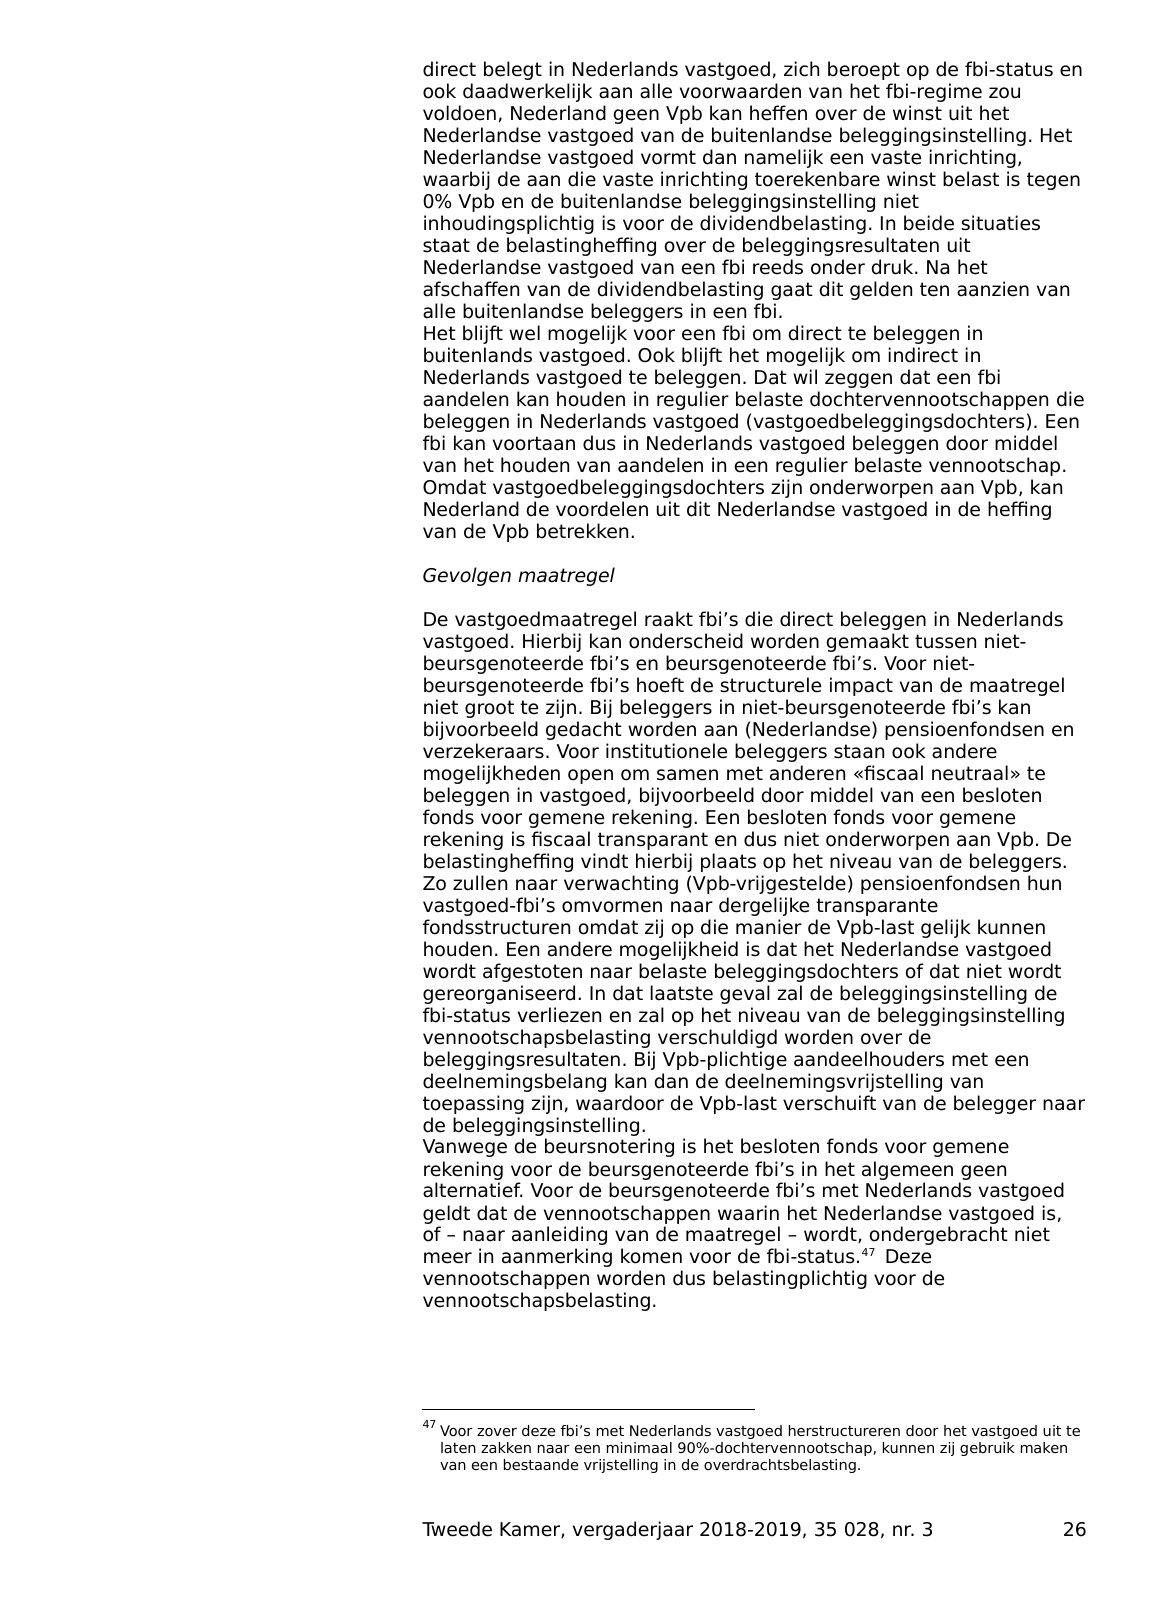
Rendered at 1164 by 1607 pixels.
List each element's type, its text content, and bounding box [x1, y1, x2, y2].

text Voor zover deze fbi’s met Nederlands vastgoed herstructureren door het vastgoed uit te laten zakken naar een minimaal 90%-dochtervennootschap, kunnen zij gebruik maken van een bestaande vrijstelling in de overdrachtsbelasting. [422, 1418, 1087, 1474]
text De vastgoedmaatregel raakt fbi’s die direct beleggen in Nederlands vastgoed. Hierbij kan onderscheid worden gemaakt tussen niet-beursgenoteerde fbi’s en beursgenoteerde fbi’s. Voor niet-beursgenoteerde fbi’s hoeft de structurele impact van de maatregel niet groot te zijn. Bij beleggers in niet-beursgenoteerde fbi’s kan bijvoorbeeld gedacht worden aan (Nederlandse) pensioenfondsen en verzekeraars. Voor institutionele beleggers staan ook andere mogelijkheden open om samen met anderen «fiscaal neutraal» te beleggen in vastgoed, bijvoorbeeld door middel van een besloten fonds voor gemene rekening. Een besloten fonds voor gemene rekening is fiscaal transparant en dus niet onderworpen aan Vpb. De belastingheffing vindt hierbij plaats op het niveau van de beleggers. Zo zullen naar verwachting (Vpb-vrijgestelde) pensioenfondsen hun vastgoed-fbi’s omvormen naar dergelijke transparante fondsstructuren omdat zij op die manier de Vpb-last gelijk kunnen houden. Een andere mogelijkheid is dat het Nederlandse vastgoed wordt afgestoten naar belaste beleggingsdochters of dat niet wordt gereorganiseerd. In dat laatste geval zal de beleggingsinstelling de fbi-status verliezen en zal op het niveau van de beleggingsinstelling vennootschapsbelasting verschuldigd worden over de beleggingsresultaten. Bij Vpb-plichtige aandeelhouders met een deelnemingsbelang kan dan de deelnemingsvrijstelling van toepassing zijn, waardoor de Vpb-last verschuift van de belegger naar de beleggingsinstelling. [422, 609, 1087, 1136]
text Het blijft wel mogelijk voor een fbi om direct te beleggen in buitenlands vastgoed. Ook blijft het mogelijk om indirect in Nederlands vastgoed te beleggen. Dat wil zeggen dat een fbi aandelen kan houden in regulier belaste dochtervennootschappen die beleggen in Nederlands vastgoed (vastgoedbeleggingsdochters). Een fbi kan voortaan dus in Nederlands vastgoed beleggen door middel van het houden van aandelen in een regulier belaste vennootschap. Omdat vastgoedbeleggingsdochters zijn onderworpen aan Vpb, kan Nederland de voordelen uit dit Nederlandse vastgoed in de heffing van de Vpb betrekken. [422, 323, 1087, 543]
text Vanwege de beursnotering is het besloten fonds voor gemene rekening voor de beursgenoteerde fbi’s in het algemeen geen alternatief. Voor de beursgenoteerde fbi’s met Nederlands vastgoed geldt dat de vennootschappen waarin het Nederlandse vastgoed is, of – naar aanleiding van de maatregel – wordt, ondergebracht niet meer in aanmerking komen voor de fbi-status. Deze vennootschappen worden dus belastingplichtig voor de vennootschapsbelasting. [422, 1136, 1087, 1312]
subtitle Gevolgen maatregel [422, 565, 1087, 587]
text direct belegt in Nederlands vastgoed, zich beroept op de fbi-status en ook daadwerkelijk aan alle voorwaarden van het fbi-regime zou voldoen, Nederland geen Vpb kan heffen over de winst uit het Nederlandse vastgoed van de buitenlandse beleggingsinstelling. Het Nederlandse vastgoed vormt dan namelijk een vaste inrichting, waarbij de aan die vaste inrichting toerekenbare winst belast is tegen 0% Vpb en de buitenlandse beleggingsinstelling niet inhoudingsplichtig is voor de dividendbelasting. In beide situaties staat de belastingheffing over de beleggingsresultaten uit Nederlandse vastgoed van een fbi reeds onder druk. Na het afschaffen van de dividendbelasting gaat dit gelden ten aanzien van alle buitenlandse beleggers in een fbi. [422, 59, 1087, 323]
